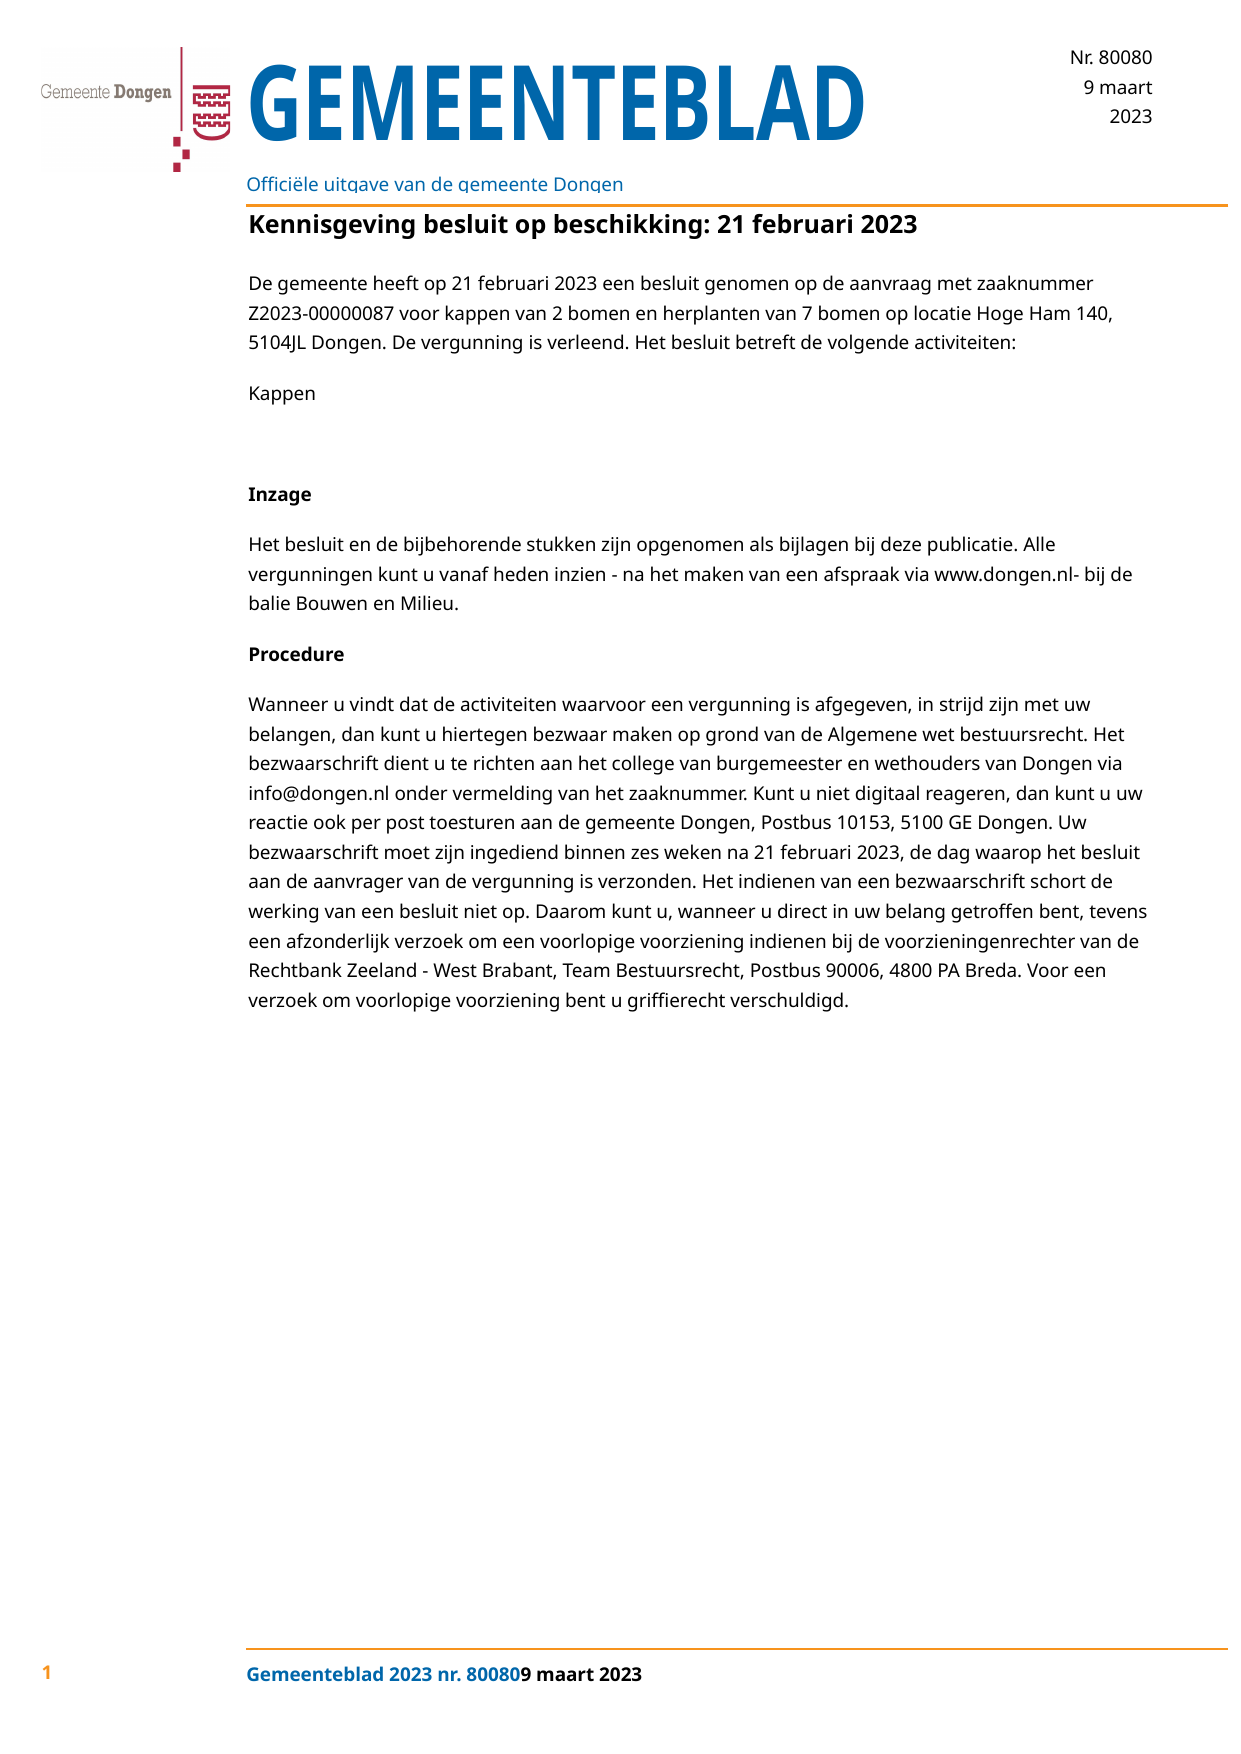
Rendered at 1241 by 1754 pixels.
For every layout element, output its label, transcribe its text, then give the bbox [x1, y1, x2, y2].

picture [41, 47, 231, 172]
text Kappen [248, 380, 1152, 406]
text Inzage [248, 481, 1152, 506]
text Het besluit en de bijbehorende stukken zijn opgenomen als bijlagen bij deze publicatie. Alle vergunningen kunt u vanaf heden inzien - na het maken van een afspraak via www.dongen.nl- bij de balie Bouwen en Milieu. [248, 531, 1152, 616]
text Kennisgeving besluit op beschikking: 21 februari 2023 [248, 207, 1152, 241]
text Procedure [248, 641, 1152, 666]
text Wanneer u vindt dat de activiteiten waarvoor een vergunning is afgegeven, in strijd zijn met uw belangen, dan kunt u hiertegen bezwaar maken op grond van de Algemene wet bestuursrecht. Het bezwaarschrift dient u te richten aan het college van burgemeester en wethouders van Dongen via info@dongen.nl onder vermelding van het zaaknummer. Kunt u niet digitaal reageren, dan kunt u uw reactie ook per post toesturen aan de gemeente Dongen, Postbus 10153, 5100 GE Dongen. Uw bezwaarschrift moet zijn ingediend binnen zes weken na 21 februari 2023, de dag waarop het besluit aan de aanvrager van de vergunning is verzonden. Het indienen van een bezwaarschrift schort de werking van een besluit niet op. Daarom kunt u, wanneer u direct in uw belang getroffen bent, tevens een afzonderlijk verzoek om een voorlopige voorziening indienen bij de voorzieningenrechter van de Rechtbank Zeeland - West Brabant, Team Bestuursrecht, Postbus 90006, 4800 PA Breda. Voor een verzoek om voorlopige voorziening bent u griffierecht verschuldigd. [248, 691, 1152, 1013]
text De gemeente heeft op 21 februari 2023 een besluit genomen op de aanvraag met zaaknummer Z2023-00000087 voor kappen van 2 bomen en herplanten van 7 bomen op locatie Hoge Ham 140, 5104JL Dongen. De vergunning is verleend. Het besluit betreft de volgende activiteiten: [248, 270, 1152, 355]
